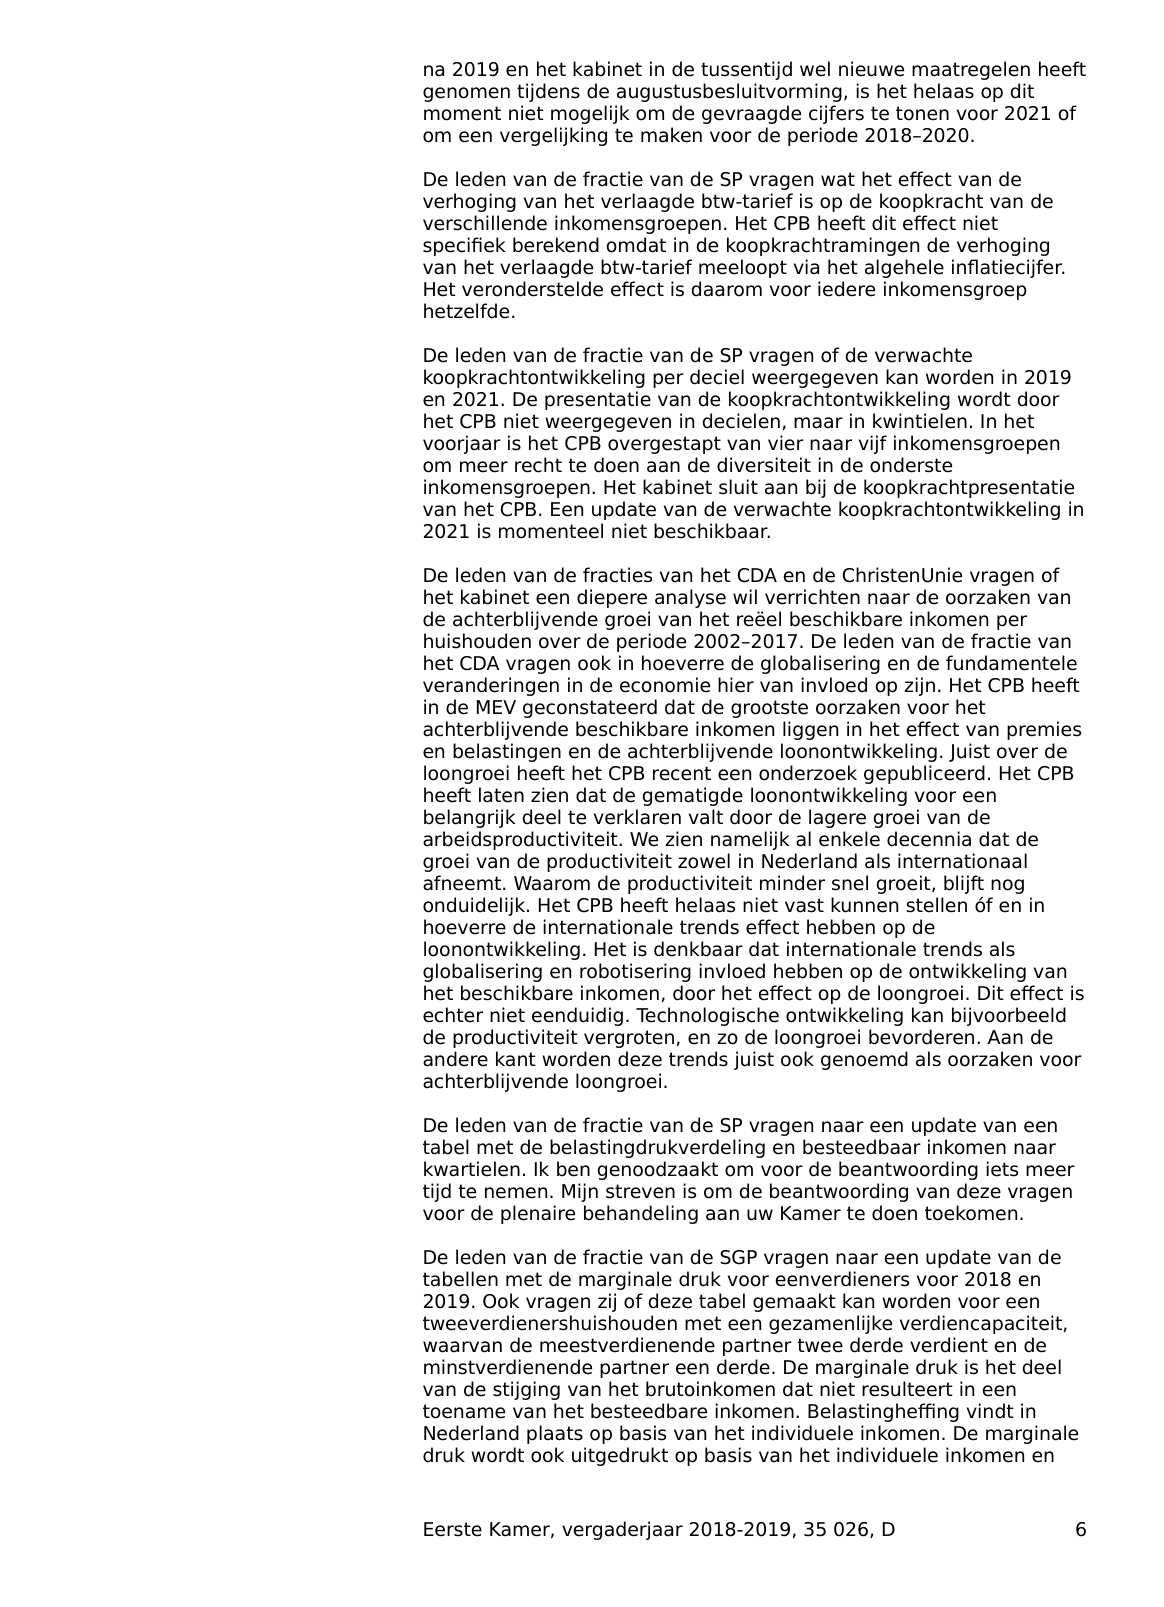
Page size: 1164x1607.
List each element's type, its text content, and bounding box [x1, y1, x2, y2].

text De leden van de fractie van de SP vragen wat het effect van de verhoging van het verlaagde btw-tarief is op de koopkracht van de verschillende inkomensgroepen. Het CPB heeft dit effect niet specifiek berekend omdat in de koopkrachtramingen de verhoging van het verlaagde btw-tarief meeloopt via het algehele inflatiecijfer. Het veronderstelde effect is daarom voor iedere inkomensgroep hetzelfde. [422, 169, 1087, 323]
text De leden van de fractie van de SP vragen naar een update van een tabel met de belastingdrukverdeling en besteedbaar inkomen naar kwartielen. Ik ben genoodzaakt om voor de beantwoording iets meer tijd te nemen. Mijn streven is om de beantwoording van deze vragen voor de plenaire behandeling aan uw Kamer te doen toekomen. [422, 1115, 1087, 1225]
text De leden van de fracties van het CDA en de ChristenUnie vragen of het kabinet een diepere analyse wil verrichten naar de oorzaken van de achterblijvende groei van het reëel beschikbare inkomen per huishouden over de periode 2002–2017. De leden van de fractie van het CDA vragen ook in hoeverre de globalisering en de fundamentele veranderingen in de economie hier van invloed op zijn. Het CPB heeft in de MEV geconstateerd dat de grootste oorzaken voor het achterblijvende beschikbare inkomen liggen in het effect van premies en belastingen en de achterblijvende loonontwikkeling. Juist over de loongroei heeft het CPB recent een onderzoek gepubliceerd. Het CPB heeft laten zien dat de gematigde loonontwikkeling voor een belangrijk deel te verklaren valt door de lagere groei van de arbeidsproductiviteit. We zien namelijk al enkele decennia dat de groei van de productiviteit zowel in Nederland als internationaal afneemt. Waarom de productiviteit minder snel groeit, blijft nog onduidelijk. Het CPB heeft helaas niet vast kunnen stellen óf en in hoeverre de internationale trends effect hebben op de loonontwikkeling. Het is denkbaar dat internationale trends als globalisering en robotisering invloed hebben op de ontwikkeling van het beschikbare inkomen, door het effect op de loongroei. Dit effect is echter niet eenduidig. Technologische ontwikkeling kan bijvoorbeeld de productiviteit vergroten, en zo de loongroei bevorderen. Aan de andere kant worden deze trends juist ook genoemd als oorzaken voor achterblijvende loongroei. [422, 565, 1087, 1093]
text na 2019 en het kabinet in de tussentijd wel nieuwe maatregelen heeft genomen tijdens de augustusbesluitvorming, is het helaas op dit moment niet mogelijk om de gevraagde cijfers te tonen voor 2021 of om een vergelijking te maken voor de periode 2018–2020. [422, 59, 1087, 147]
text De leden van de fractie van de SGP vragen naar een update van de tabellen met de marginale druk voor eenverdieners voor 2018 en 2019. Ook vragen zij of deze tabel gemaakt kan worden voor een tweeverdienershuishouden met een gezamenlijke verdiencapaciteit, waarvan de meestverdienende partner twee derde verdient en de minstverdienende partner een derde. De marginale druk is het deel van de stijging van het brutoinkomen dat niet resulteert in een toename van het besteedbare inkomen. Belastingheffing vindt in Nederland plaats op basis van het individuele inkomen. De marginale druk wordt ook uitgedrukt op basis van het individuele inkomen en [422, 1247, 1087, 1467]
text De leden van de fractie van de SP vragen of de verwachte koopkrachtontwikkeling per deciel weergegeven kan worden in 2019 en 2021. De presentatie van de koopkrachtontwikkeling wordt door het CPB niet weergegeven in decielen, maar in kwintielen. In het voorjaar is het CPB overgestapt van vier naar vijf inkomensgroepen om meer recht te doen aan de diversiteit in de onderste inkomensgroepen. Het kabinet sluit aan bij de koopkrachtpresentatie van het CPB. Een update van de verwachte koopkrachtontwikkeling in 2021 is momenteel niet beschikbaar. [422, 345, 1087, 543]
